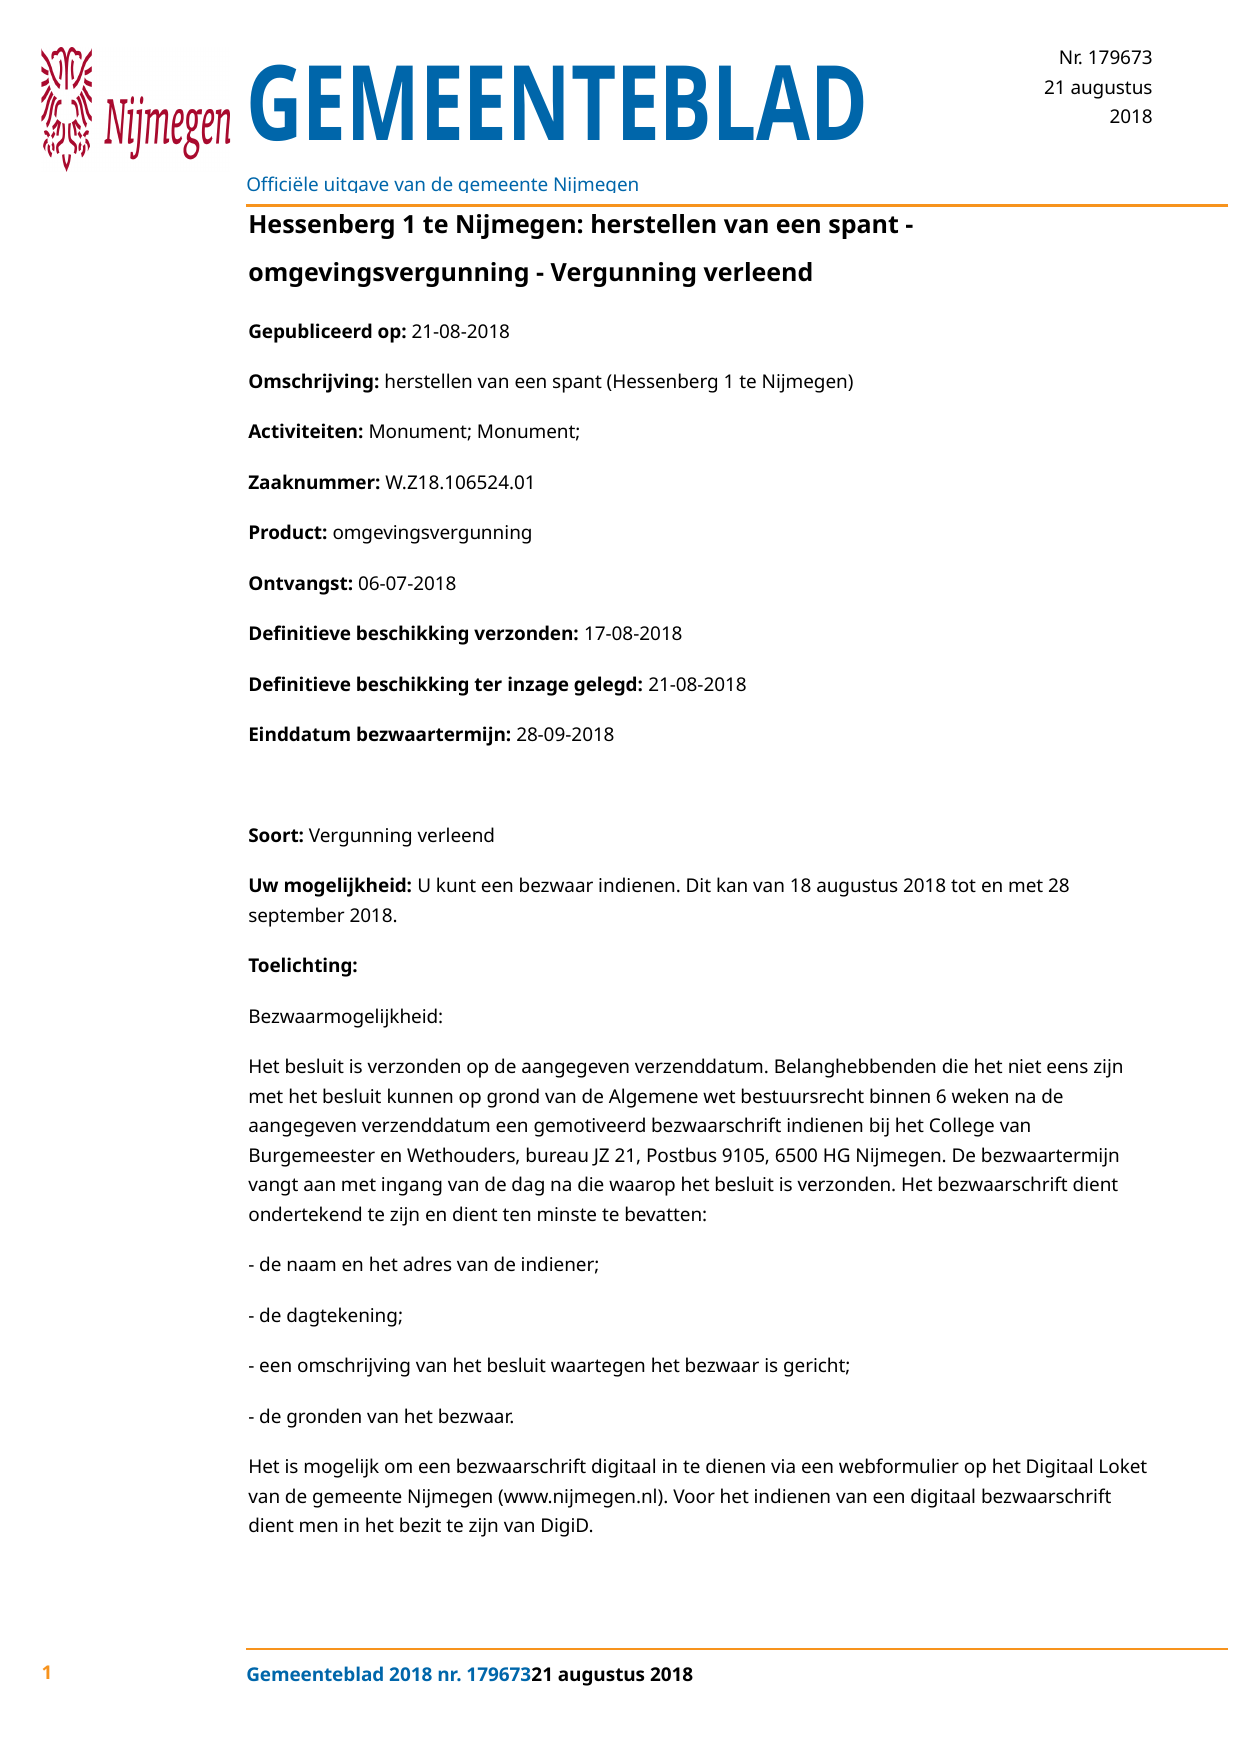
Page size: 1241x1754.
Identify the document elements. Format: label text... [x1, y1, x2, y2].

text Omschrijving: herstellen van een spant (Hessenberg 1 te Nijmegen) [248, 368, 1152, 394]
text Zaaknummer: W.Z18.106524.01 [248, 469, 1152, 495]
picture [41, 47, 231, 172]
text - een omschrijving van het besluit waartegen het bezwaar is gericht; [248, 1352, 1152, 1378]
text Soort: Vergunning verleend [248, 822, 1152, 848]
text Einddatum bezwaartermijn: 28-09-2018 [248, 721, 1152, 747]
text Activiteiten: Monument; Monument; [248, 419, 1152, 444]
text Het is mogelijk om een bezwaarschrift digitaal in te dienen via een webformulier op het Digitaal Loket van de gemeente Nijmegen (www.nijmegen.nl). Voor het indienen van een digitaal bezwaarschrift dient men in het bezit te zijn van DigiD. [248, 1453, 1152, 1538]
text - de dagtekening; [248, 1302, 1152, 1328]
text Definitieve beschikking verzonden: 17-08-2018 [248, 620, 1152, 646]
text Ontvangst: 06-07-2018 [248, 570, 1152, 596]
text - de gronden van het bezwaar. [248, 1403, 1152, 1429]
text Product: omgevingsvergunning [248, 519, 1152, 545]
text Gepubliceerd op: 21-08-2018 [248, 318, 1152, 344]
text - de naam en het adres van de indiener; [248, 1252, 1152, 1277]
text Toelichting: [248, 952, 1152, 978]
text Hessenberg 1 te Nijmegen: herstellen van een spant - omgevingsvergunning - Vergunning verleend [248, 207, 1152, 288]
text Uw mogelijkheid: U kunt een bezwaar indienen. Dit kan van 18 augustus 2018 tot en met 28 september 2018. [248, 872, 1152, 928]
text Het besluit is verzonden op de aangegeven verzenddatum. Belanghebbenden die het niet eens zijn met het besluit kunnen op grond van de Algemene wet bestuursrecht binnen 6 weken na de aangegeven verzenddatum een gemotiveerd bezwaarschrift indienen bij het College van Burgemeester en Wethouders, bureau JZ 21, Postbus 9105, 6500 HG Nijmegen. De bezwaartermijn vangt aan met ingang van de dag na die waarop het besluit is verzonden. Het bezwaarschrift dient ondertekend te zijn en dient ten minste te bevatten: [248, 1053, 1152, 1227]
text Bezwaarmogelijkheid: [248, 1003, 1152, 1029]
text Definitieve beschikking ter inzage gelegd: 21-08-2018 [248, 671, 1152, 697]
